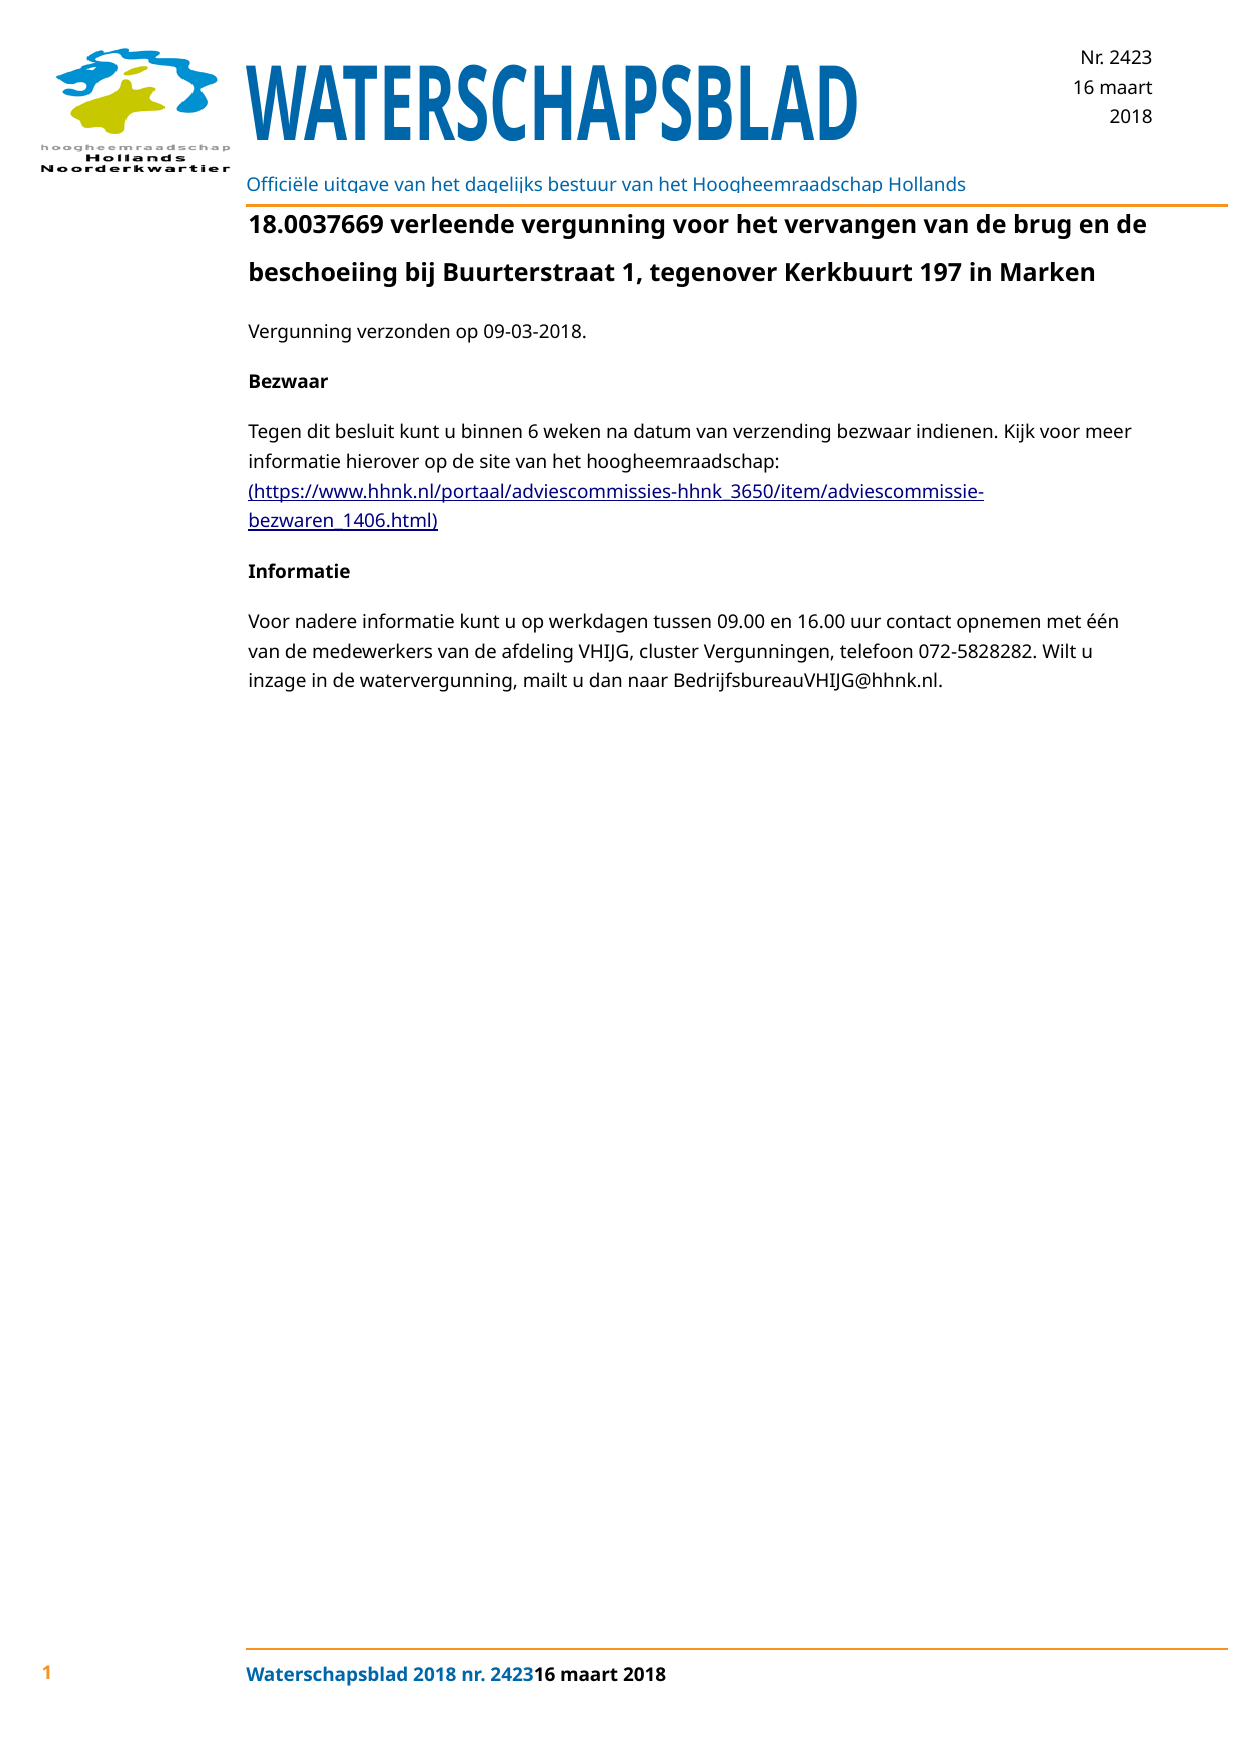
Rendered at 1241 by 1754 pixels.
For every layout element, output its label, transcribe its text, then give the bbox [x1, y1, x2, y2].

text Informatie [248, 558, 1152, 584]
text Tegen dit besluit kunt u binnen 6 weken na datum van verzending bezwaar indienen. Kijk voor meer informatie hierover op de site van het hoogheemraadschap: (https://www.hhnk.nl/portaal/adviescommissies-hhnk_3650/item/adviescommissie-bezwaren_1406.html) [248, 419, 1152, 533]
picture [41, 47, 231, 172]
text Vergunning verzonden op 09-03-2018. [248, 318, 1152, 344]
text Bezwaar [248, 368, 1152, 394]
text 18.0037669 verleende vergunning voor het vervangen van de brug en de beschoeiing bij Buurterstraat 1, tegenover Kerkbuurt 197 in Marken [248, 207, 1152, 288]
text Voor nadere informatie kunt u op werkdagen tussen 09.00 en 16.00 uur contact opnemen met één van de medewerkers van de afdeling VHIJG, cluster Vergunningen, telefoon 072-5828282. Wilt u inzage in de watervergunning, mailt u dan naar BedrijfsbureauVHIJG@hhnk.nl. [248, 608, 1152, 693]
